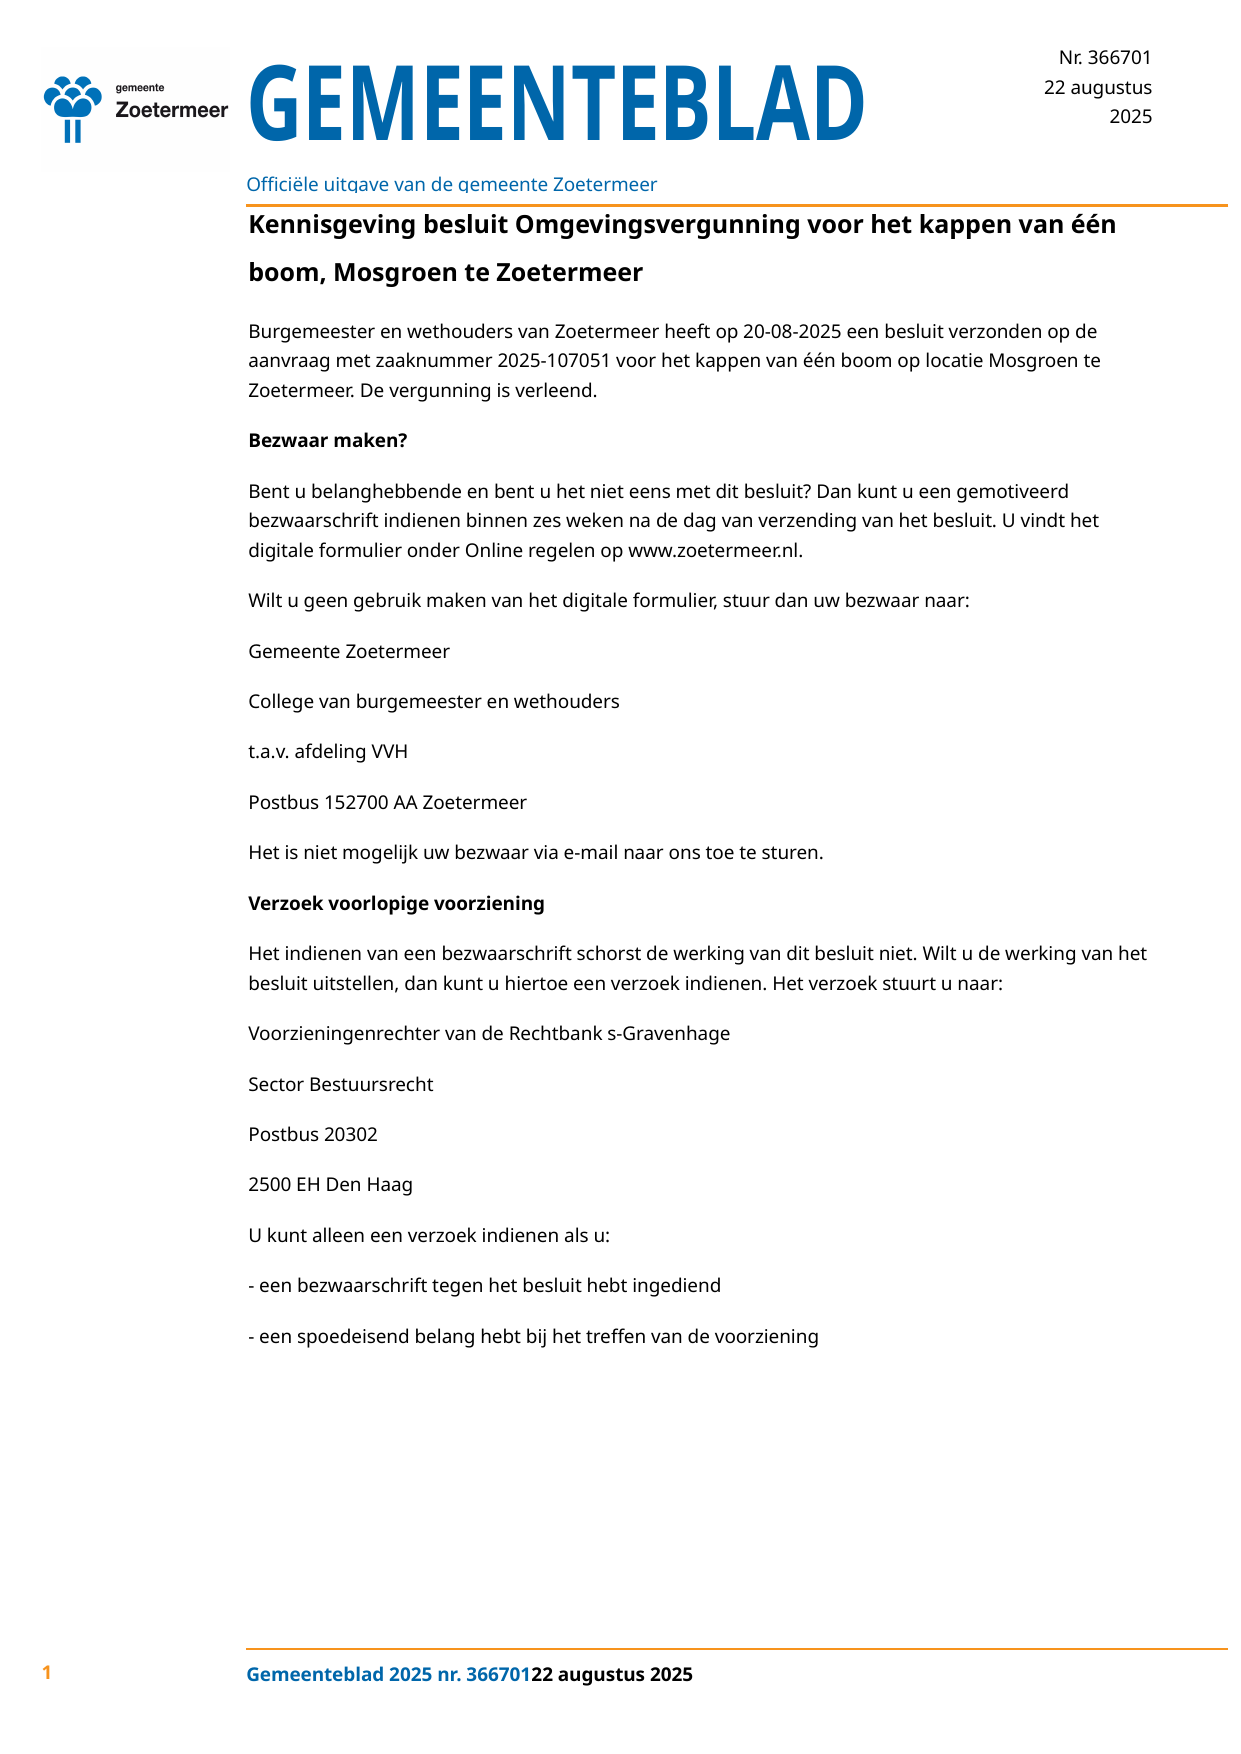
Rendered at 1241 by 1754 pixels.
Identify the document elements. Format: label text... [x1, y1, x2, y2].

text Kennisgeving besluit Omgevingsvergunning voor het kappen van één boom, Mosgroen te Zoetermeer [248, 207, 1152, 288]
text Verzoek voorlopige voorziening [248, 890, 1152, 916]
text Sector Bestuursrecht [248, 1071, 1152, 1097]
text U kunt alleen een verzoek indienen als u: [248, 1222, 1152, 1248]
text Bent u belanghebbende en bent u het niet eens met dit besluit? Dan kunt u een gemotiveerd bezwaarschrift indienen binnen zes weken na de dag van verzending van het besluit. U vindt het digitale formulier onder Online regelen op www.zoetermeer.nl. [248, 478, 1152, 563]
picture [41, 47, 231, 172]
text College van burgemeester en wethouders [248, 688, 1152, 714]
text Het indienen van een bezwaarschrift schorst de werking van dit besluit niet. Wilt u de werking van het besluit uitstellen, dan kunt u hiertoe een verzoek indienen. Het verzoek stuurt u naar: [248, 940, 1152, 996]
text Het is niet mogelijk uw bezwaar via e-mail naar ons toe te sturen. [248, 839, 1152, 865]
text Bezwaar maken? [248, 427, 1152, 453]
text Burgemeester en wethouders van Zoetermeer heeft op 20-08-2025 een besluit verzonden op de aanvraag met zaaknummer 2025-107051 voor het kappen van één boom op locatie Mosgroen te Zoetermeer. De vergunning is verleend. [248, 318, 1152, 403]
text 2500 EH Den Haag [248, 1172, 1152, 1197]
text Gemeente Zoetermeer [248, 638, 1152, 664]
text Wilt u geen gebruik maken van het digitale formulier, stuur dan uw bezwaar naar: [248, 587, 1152, 613]
text Postbus 152700 AA Zoetermeer [248, 789, 1152, 815]
text Voorzieningenrechter van de Rechtbank s-Gravenhage [248, 1020, 1152, 1046]
text t.a.v. afdeling VVH [248, 739, 1152, 764]
text Postbus 20302 [248, 1121, 1152, 1147]
text - een bezwaarschrift tegen het besluit hebt ingediend [248, 1272, 1152, 1298]
text - een spoedeisend belang hebt bij het treffen van de voorziening [248, 1323, 1152, 1349]
